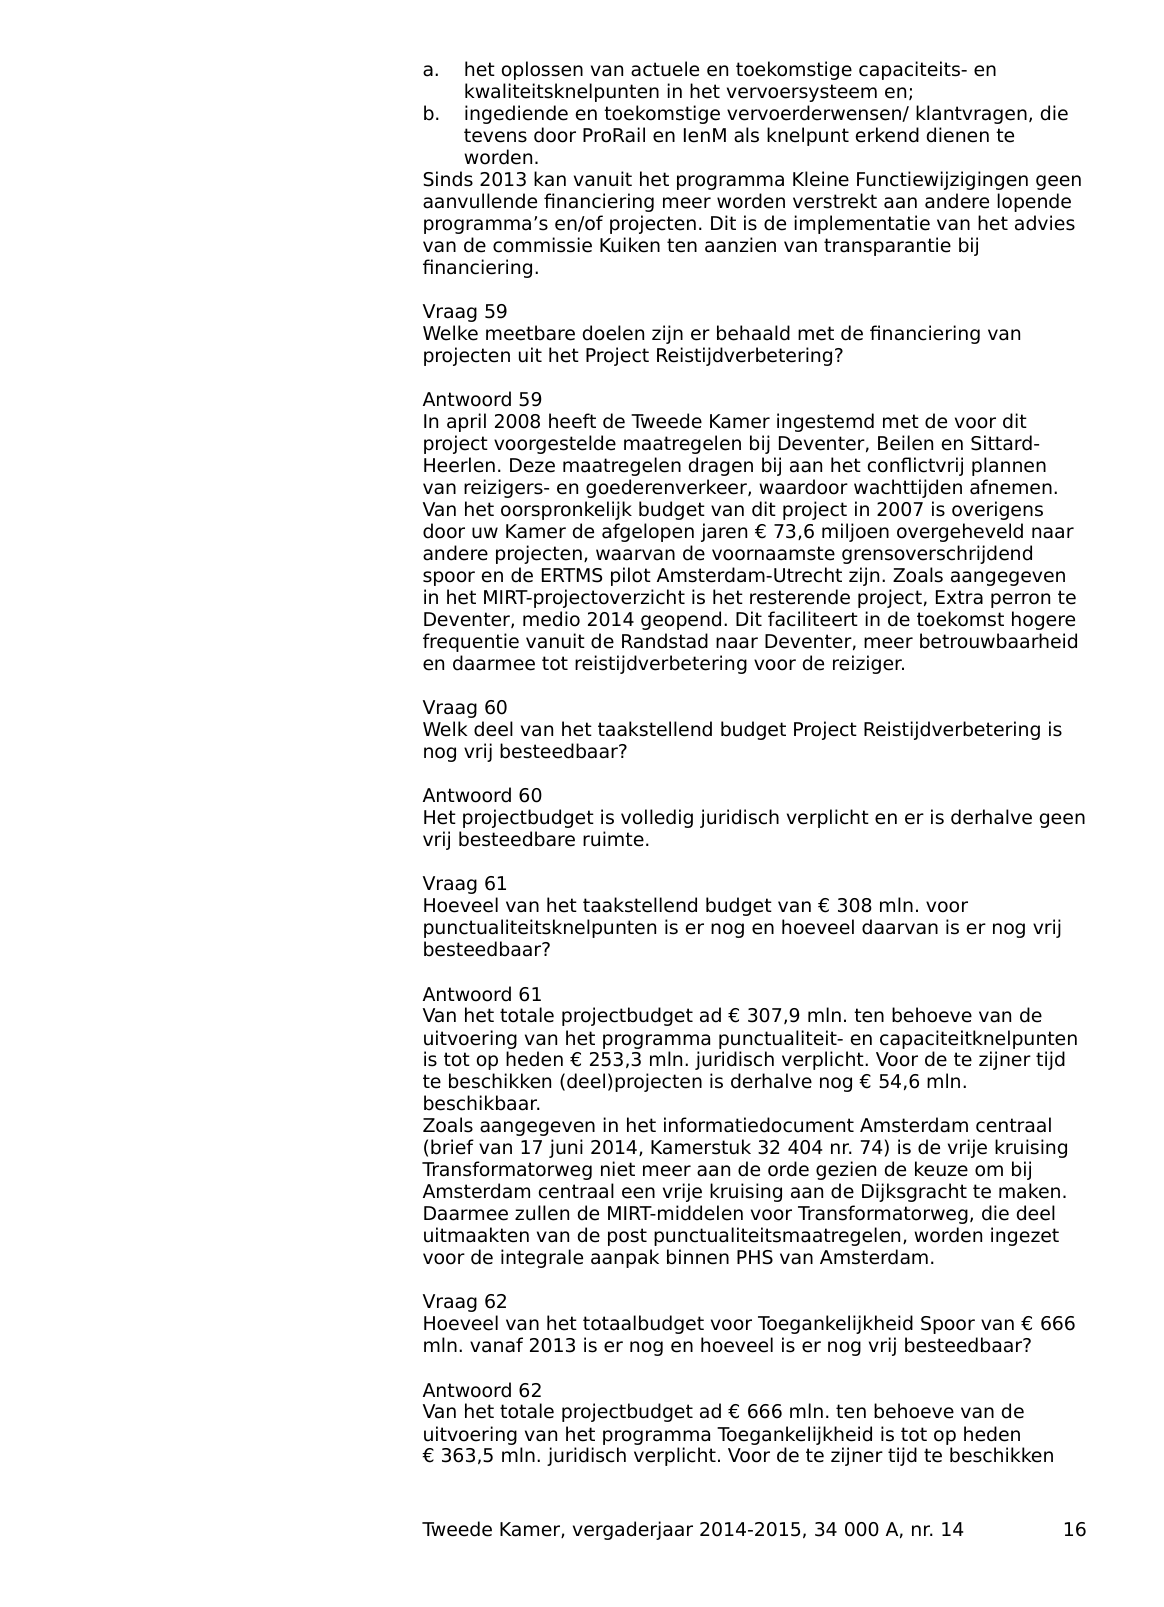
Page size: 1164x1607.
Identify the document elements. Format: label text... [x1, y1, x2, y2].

text Vraag 62 [422, 1291, 1087, 1313]
text Welk deel van het taakstellend budget Project Reistijdverbetering is nog vrij besteedbaar? [422, 719, 1087, 763]
text Vraag 59 [422, 301, 1087, 323]
text Vraag 60 [422, 697, 1087, 719]
text Antwoord 60 [422, 785, 1087, 807]
text Vraag 61 [422, 873, 1087, 895]
text Van het totale projectbudget ad € 307,9 mln. ten behoeve van de uitvoering van het programma punctualiteit- en capaciteitknelpunten is tot op heden € 253,3 mln. juridisch verplicht. Voor de te zijner tijd te beschikken (deel)projecten is derhalve nog € 54,6 mln. beschikbaar. [422, 1005, 1087, 1115]
text a. het oplossen van actuele en toekomstige capaciteits- en kwaliteitsknelpunten in het vervoersysteem en; [422, 59, 1087, 103]
text Zoals aangegeven in het informatiedocument Amsterdam centraal (brief van 17 juni 2014, Kamerstuk 32 404 nr. 74) is de vrije kruising Transformatorweg niet meer aan de orde gezien de keuze om bij Amsterdam centraal een vrije kruising aan de Dijksgracht te maken. Daarmee zullen de MIRT-middelen voor Transformatorweg, die deel uitmaakten van de post punctualiteitsmaatregelen, worden ingezet voor de integrale aanpak binnen PHS van Amsterdam. [422, 1115, 1087, 1269]
text b. ingediende en toekomstige vervoerderwensen/ klantvragen, die tevens door ProRail en IenM als knelpunt erkend dienen te worden. [422, 103, 1087, 169]
text Welke meetbare doelen zijn er behaald met de financiering van projecten uit het Project Reistijdverbetering? [422, 323, 1087, 367]
text Hoeveel van het totaalbudget voor Toegankelijkheid Spoor van € 666 mln. vanaf 2013 is er nog en hoeveel is er nog vrij besteedbaar? [422, 1313, 1087, 1357]
text Het projectbudget is volledig juridisch verplicht en er is derhalve geen vrij besteedbare ruimte. [422, 807, 1087, 851]
text Van het totale projectbudget ad € 666 mln. ten behoeve van de uitvoering van het programma Toegankelijkheid is tot op heden € 363,5 mln. juridisch verplicht. Voor de te zijner tijd te beschikken [422, 1401, 1087, 1467]
text Hoeveel van het taakstellend budget van € 308 mln. voor punctualiteitsknelpunten is er nog en hoeveel daarvan is er nog vrij besteedbaar? [422, 895, 1087, 961]
text Sinds 2013 kan vanuit het programma Kleine Functiewijzigingen geen aanvullende financiering meer worden verstrekt aan andere lopende programma’s en/of projecten. Dit is de implementatie van het advies van de commissie Kuiken ten aanzien van transparantie bij financiering. [422, 169, 1087, 279]
text Antwoord 62 [422, 1379, 1087, 1401]
text Antwoord 59 [422, 389, 1087, 411]
text Antwoord 61 [422, 983, 1087, 1005]
text In april 2008 heeft de Tweede Kamer ingestemd met de voor dit project voorgestelde maatregelen bij Deventer, Beilen en Sittard-Heerlen. Deze maatregelen dragen bij aan het conflictvrij plannen van reizigers- en goederenverkeer, waardoor wachttijden afnemen. Van het oorspronkelijk budget van dit project in 2007 is overigens door uw Kamer de afgelopen jaren € 73,6 miljoen overgeheveld naar andere projecten, waarvan de voornaamste grensoverschrijdend spoor en de ERTMS pilot Amsterdam-Utrecht zijn. Zoals aangegeven in het MIRT-projectoverzicht is het resterende project, Extra perron te Deventer, medio 2014 geopend. Dit faciliteert in de toekomst hogere frequentie vanuit de Randstad naar Deventer, meer betrouwbaarheid en daarmee tot reistijdverbetering voor de reiziger. [422, 411, 1087, 675]
